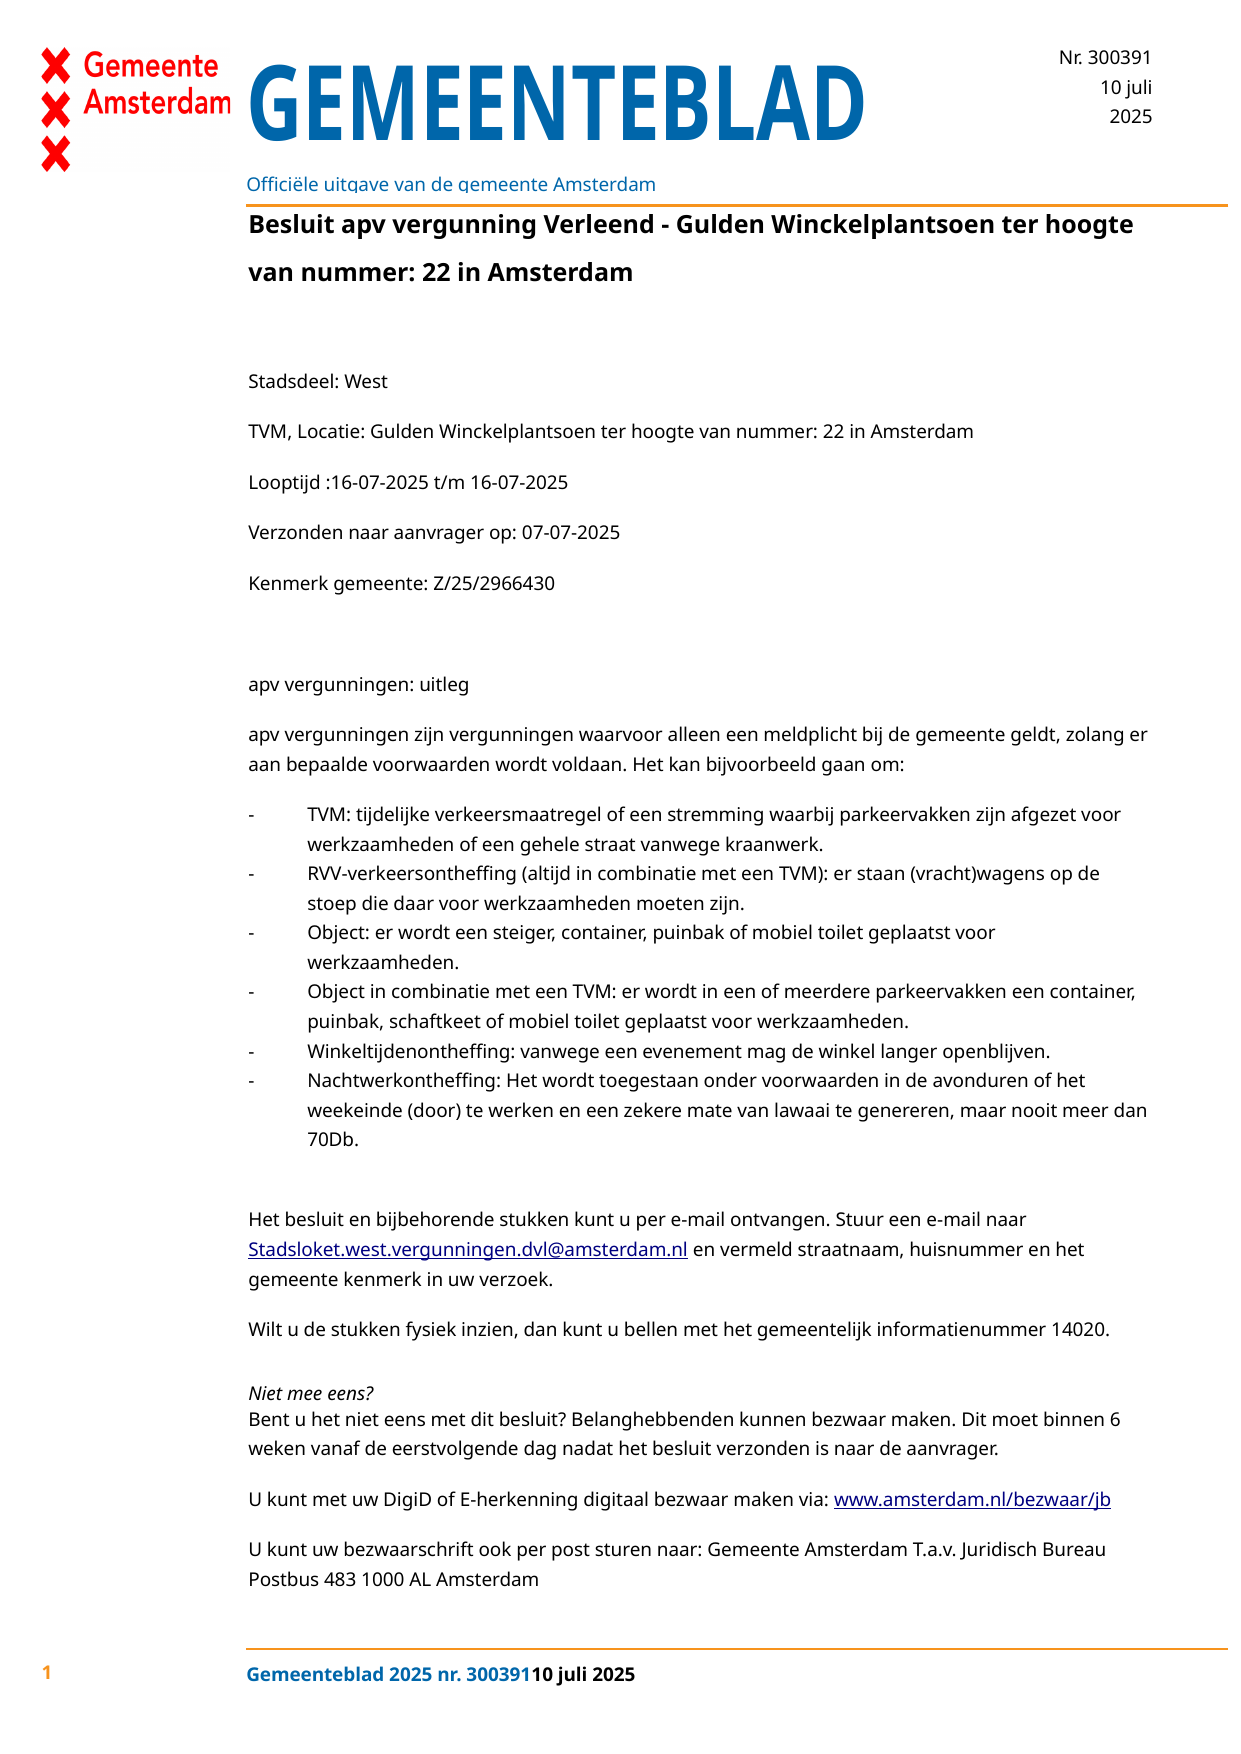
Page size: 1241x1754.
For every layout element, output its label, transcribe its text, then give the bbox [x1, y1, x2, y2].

picture [41, 47, 231, 172]
text Verzonden naar aanvrager op: 07-07-2025 [248, 519, 1152, 545]
list Winkeltijdenontheffing: vanwege een evenement mag de winkel langer openblijven. [248, 1038, 1152, 1064]
text Het besluit en bijbehorende stukken kunt u per e-mail ontvangen. Stuur een e-mail naar Stadsloket.west.vergunningen.dvl@amsterdam.nl en vermeld straatnaam, huisnummer en het gemeente kenmerk in uw verzoek. [248, 1207, 1152, 1292]
text apv vergunningen: uitleg [248, 671, 1152, 697]
text Stadsdeel: West [248, 368, 1152, 394]
text Besluit apv vergunning Verleend - Gulden Winckelplantsoen ter hoogte van nummer: 22 in Amsterdam [248, 207, 1152, 288]
text Bent u het niet eens met dit besluit? Belanghebbenden kunnen bezwaar maken. Dit moet binnen 6 weken vanaf de eerstvolgende dag nadat het besluit verzonden is naar de aanvrager. [248, 1406, 1152, 1461]
text Wilt u de stukken fysiek inzien, dan kunt u bellen met het gemeentelijk informatienummer 14020. [248, 1316, 1152, 1342]
list TVM: tijdelijke verkeersmaatregel of een stremming waarbij parkeervakken zijn afgezet voor werkzaamheden of een gehele straat vanwege kraanwerk. [248, 801, 1152, 857]
text Kenmerk gemeente: Z/25/2966430 [248, 570, 1152, 596]
text U kunt met uw DigiD of E-herkenning digitaal bezwaar maken via: www.amsterdam.nl/bezwaar/jb [248, 1486, 1152, 1512]
text apv vergunningen zijn vergunningen waarvoor alleen een meldplicht bij de gemeente geldt, zolang er aan bepaalde voorwaarden wordt voldaan. Het kan bijvoorbeeld gaan om: [248, 721, 1152, 777]
text Looptijd :16-07-2025 t/m 16-07-2025 [248, 469, 1152, 495]
text Niet mee eens? [248, 1380, 1152, 1406]
text U kunt uw bezwaarschrift ook per post sturen naar: Gemeente Amsterdam T.a.v. Juridisch Bureau Postbus 483 1000 AL Amsterdam [248, 1536, 1152, 1592]
list Object in combinatie met een TVM: er wordt in een of meerdere parkeervakken een container, puinbak, schaftkeet of mobiel toilet geplaatst voor werkzaamheden. [248, 979, 1152, 1034]
text TVM, Locatie: Gulden Winckelplantsoen ter hoogte van nummer: 22 in Amsterdam [248, 419, 1152, 444]
list Nachtwerkontheffing: Het wordt toegestaan onder voorwaarden in de avonduren of het weekeinde (door) te werken en een zekere mate van lawaai te genereren, maar nooit meer dan 70Db. [248, 1067, 1152, 1152]
list RVV-verkeersontheffing (altijd in combinatie met een TVM): er staan (vracht)wagens op de stoep die daar voor werkzaamheden moeten zijn. [248, 860, 1152, 916]
list Object: er wordt een steiger, container, puinbak of mobiel toilet geplaatst voor werkzaamheden. [248, 919, 1152, 975]
